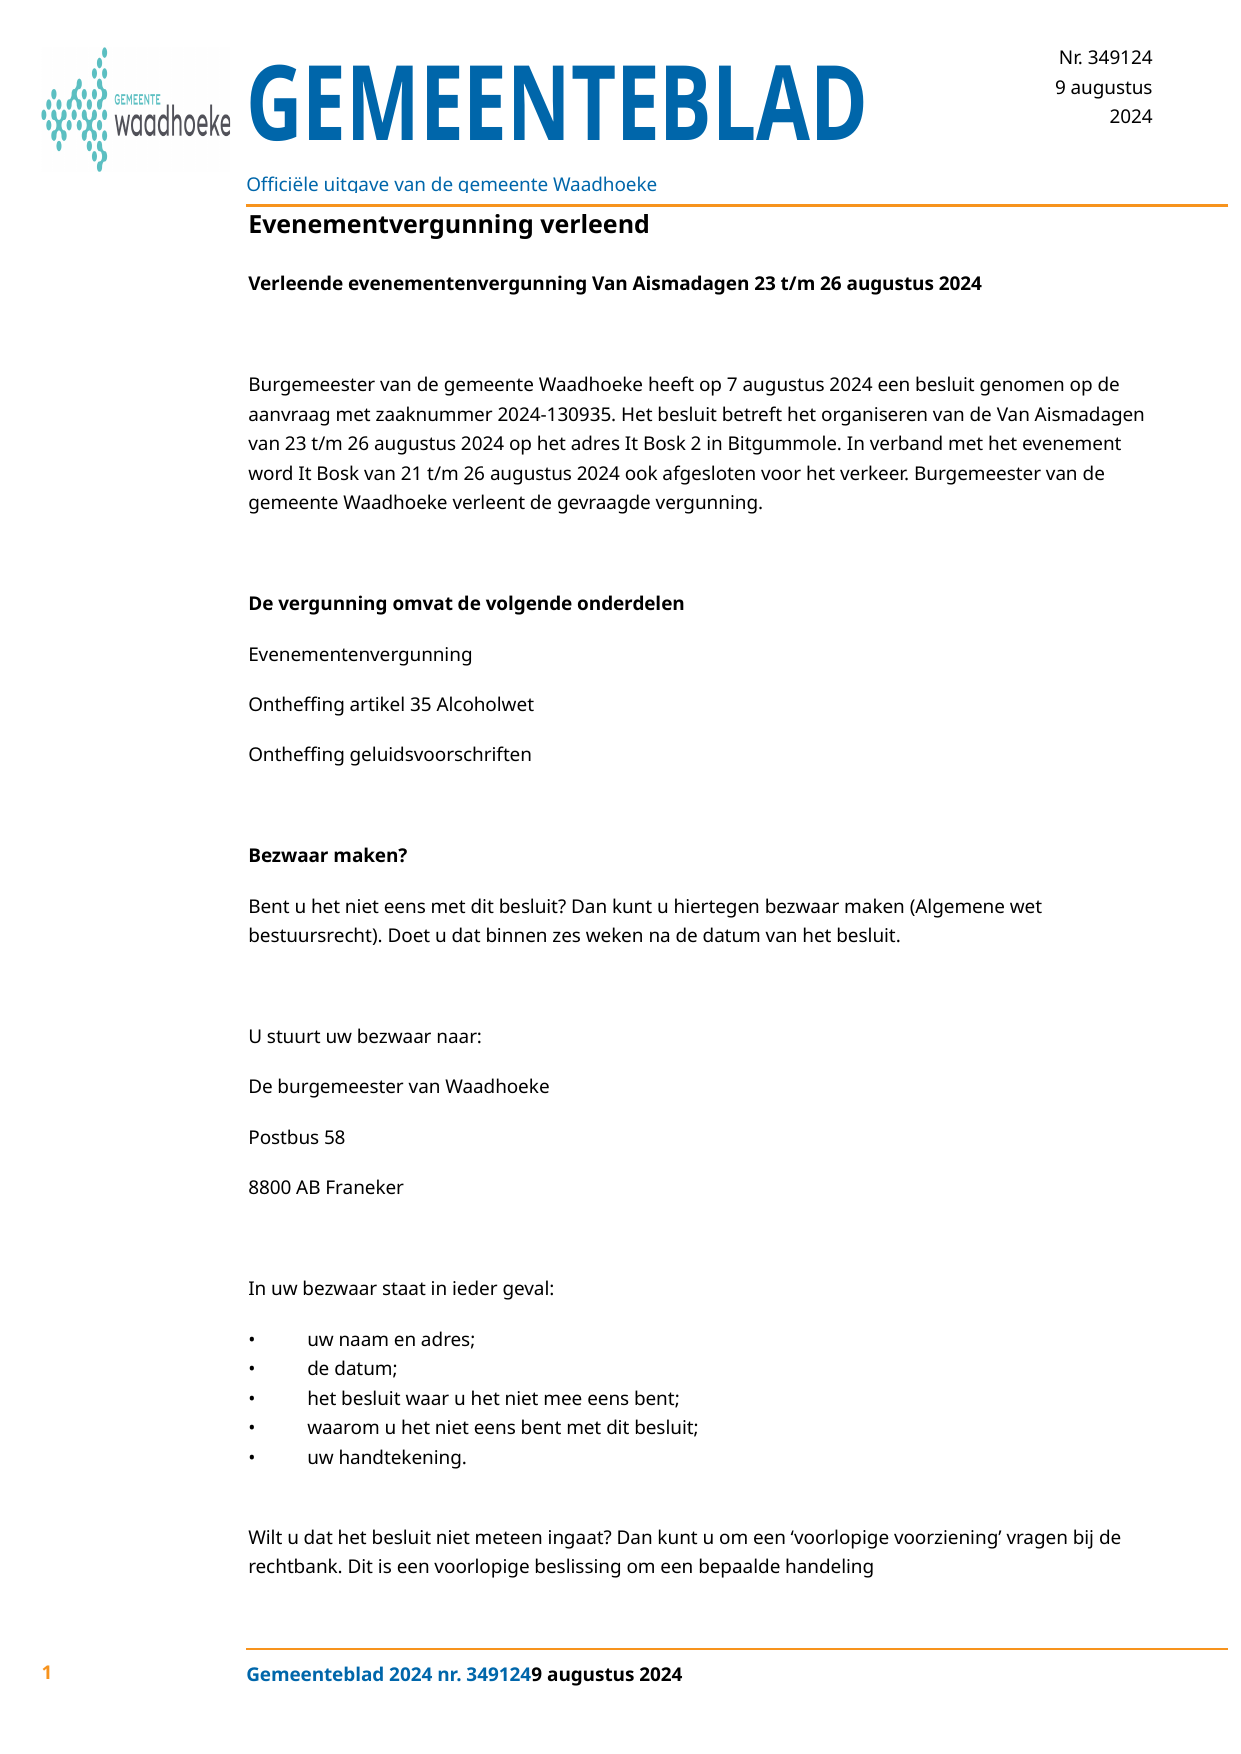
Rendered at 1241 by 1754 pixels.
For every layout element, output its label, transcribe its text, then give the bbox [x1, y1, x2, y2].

list uw naam en adres; [248, 1326, 1152, 1351]
text Evenementenvergunning [248, 641, 1152, 666]
text Ontheffing artikel 35 Alcoholwet [248, 691, 1152, 717]
list uw handtekening. [248, 1444, 1152, 1470]
list de datum; [248, 1355, 1152, 1381]
text Verleende evenementenvergunning Van Aismadagen 23 t/m 26 augustus 2024 [248, 270, 1152, 296]
text Bezwaar maken? [248, 842, 1152, 868]
list het besluit waar u het niet mee eens bent; [248, 1385, 1152, 1411]
text Evenementvergunning verleend [248, 207, 1152, 241]
text U stuurt uw bezwaar naar: [248, 1023, 1152, 1049]
text Postbus 58 [248, 1124, 1152, 1150]
text Wilt u dat het besluit niet meteen ingaat? Dan kunt u om een ‘voorlopige voorziening’ vragen bij de rechtbank. Dit is een voorlopige beslissing om een bepaalde handeling [248, 1524, 1152, 1579]
list waarom u het niet eens bent met dit besluit; [248, 1414, 1152, 1440]
text Ontheffing geluidsvoorschriften [248, 742, 1152, 767]
picture [41, 47, 231, 172]
text De vergunning omvat de volgende onderdelen [248, 590, 1152, 616]
text Bent u het niet eens met dit besluit? Dan kunt u hiertegen bezwaar maken (Algemene wet bestuursrecht). Doet u dat binnen zes weken na de datum van het besluit. [248, 893, 1152, 948]
text 8800 AB Franeker [248, 1174, 1152, 1200]
text De burgemeester van Waadhoeke [248, 1074, 1152, 1099]
text Burgemeester van de gemeente Waadhoeke heeft op 7 augustus 2024 een besluit genomen op de aanvraag met zaaknummer 2024-130935. Het besluit betreft het organiseren van de Van Aismadagen van 23 t/m 26 augustus 2024 op het adres It Bosk 2 in Bitgummole. In verband met het evenement word It Bosk van 21 t/m 26 augustus 2024 ook afgesloten voor het verkeer. Burgemeester van de gemeente Waadhoeke verleent de gevraagde vergunning. [248, 371, 1152, 515]
text In uw bezwaar staat in ieder geval: [248, 1275, 1152, 1301]
